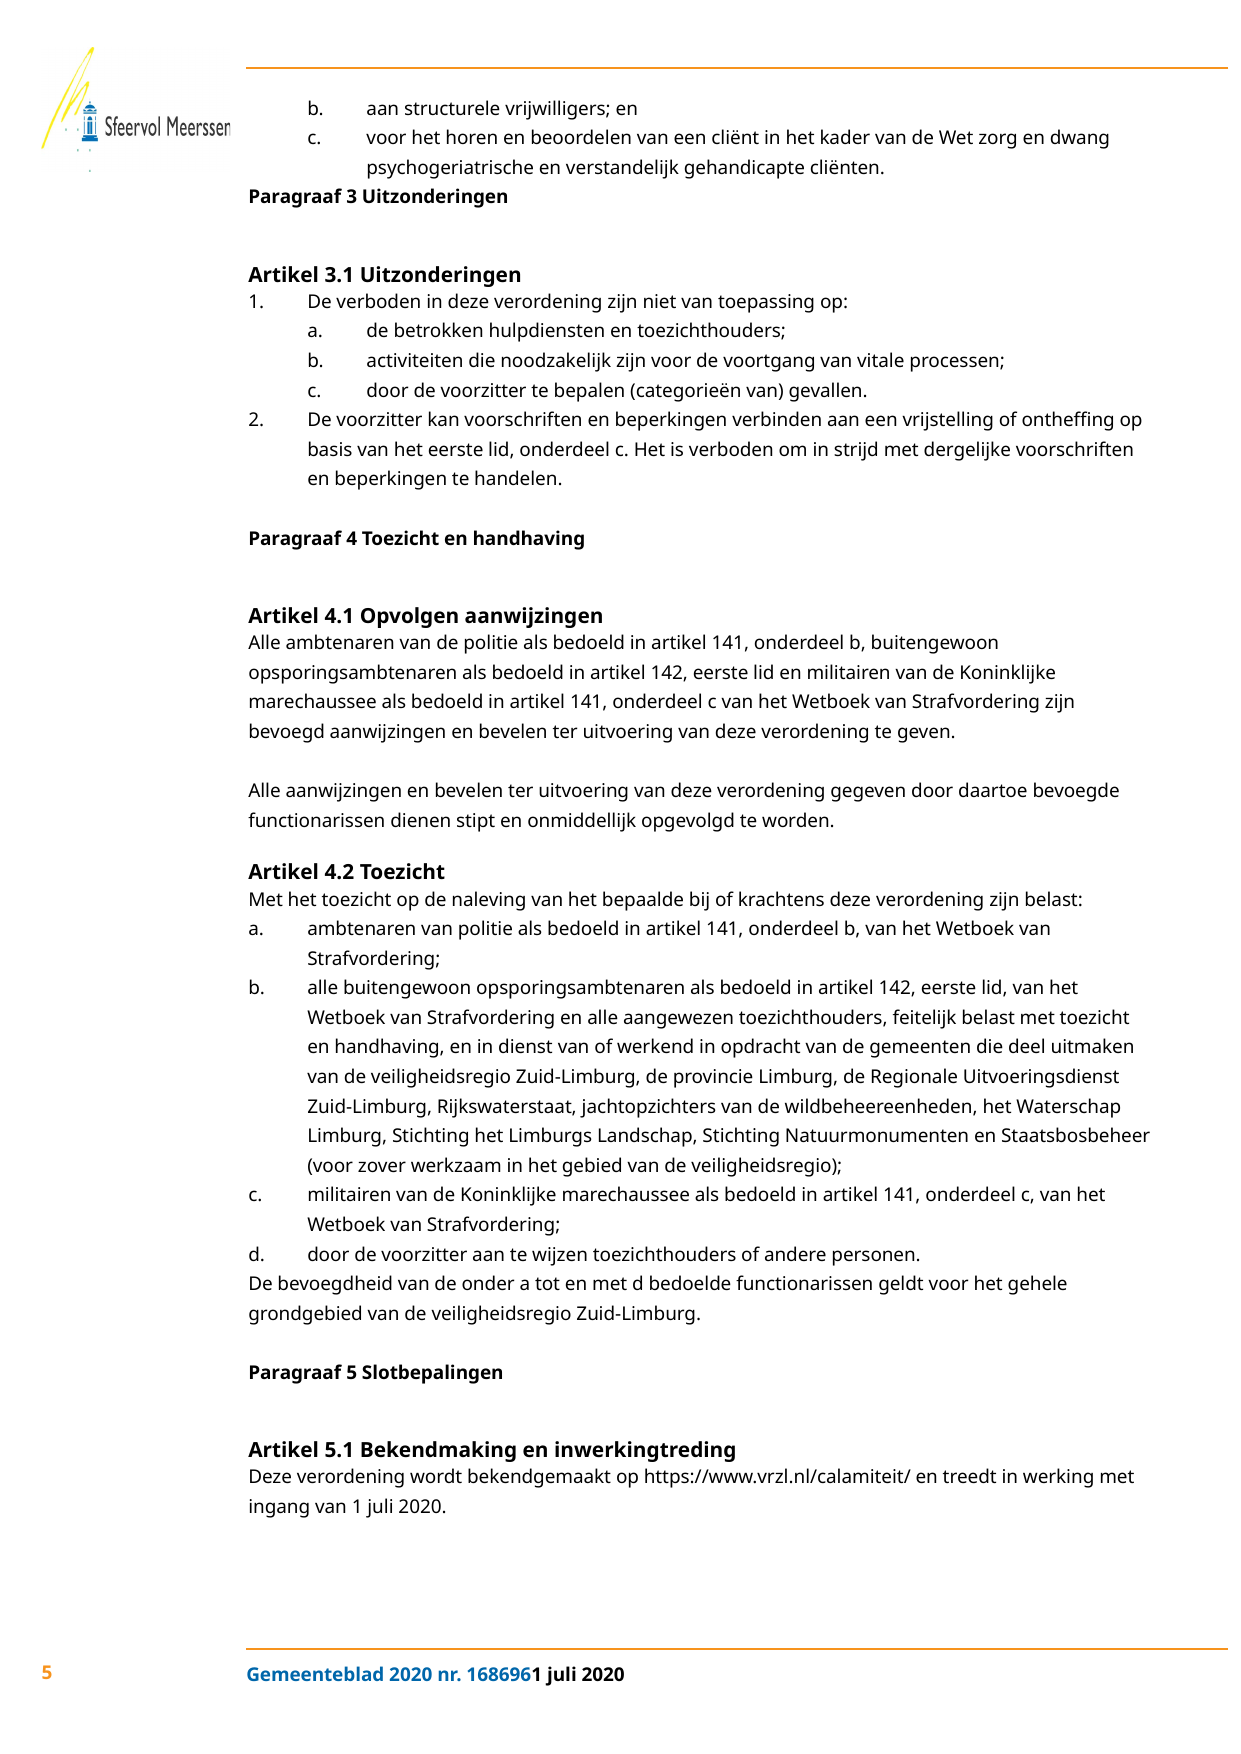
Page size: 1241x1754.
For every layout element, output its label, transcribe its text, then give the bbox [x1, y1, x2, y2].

list activiteiten die noodzakelijk zijn voor de voortgang van vitale processen; [307, 347, 1152, 373]
picture [41, 47, 231, 172]
list militairen van de Koninklijke marechaussee als bedoeld in artikel 141, onderdeel c, van het Wetboek van Strafvordering; [248, 1182, 1152, 1237]
list de betrokken hulpdiensten en toezichthouders; [307, 318, 1152, 343]
text Artikel 5.1 Bekendmaking en inwerkingtreding [248, 1435, 1152, 1464]
text Paragraaf 4 Toezicht en handhaving [248, 525, 1152, 551]
text Paragraaf 3 Uitzonderingen [248, 183, 1152, 209]
list door de voorzitter te bepalen (categorieën van) gevallen. [307, 377, 1152, 403]
list ambtenaren van politie als bedoeld in artikel 141, onderdeel b, van het Wetboek van Strafvordering; [248, 915, 1152, 971]
text Alle aanwijzingen en bevelen ter uitvoering van deze verordening gegeven door daartoe bevoegde functionarissen dienen stipt en onmiddellijk opgevolgd te worden. [248, 777, 1152, 833]
text Artikel 3.1 Uitzonderingen [248, 260, 1152, 288]
list aan structurele vrijwilligers; en [307, 95, 1152, 121]
list voor het horen en beoordelen van een cliënt in het kader van de Wet zorg en dwang psychogeriatrische en verstandelijk gehandicapte cliënten. [307, 124, 1152, 180]
list De verboden in deze verordening zijn niet van toepassing op: [248, 288, 1152, 314]
text De bevoegdheid van de onder a tot en met d bedoelde functionarissen geldt voor het gehele grondgebied van de veiligheidsregio Zuid-Limburg. [248, 1270, 1152, 1326]
text Met het toezicht op de naleving van het bepaalde bij of krachtens deze verordening zijn belast: [248, 886, 1152, 911]
text Paragraaf 5 Slotbepalingen [248, 1359, 1152, 1385]
text Artikel 4.2 Toezicht [248, 857, 1152, 886]
text Deze verordening wordt bekendgemaakt op https://www.vrzl.nl/calamiteit/ en treedt in werking met ingang van 1 juli 2020. [248, 1464, 1152, 1519]
list De voorzitter kan voorschriften en beperkingen verbinden aan een vrijstelling of ontheffing op basis van het eerste lid, onderdeel c. Het is verboden om in strijd met dergelijke voorschriften en beperkingen te handelen. [248, 406, 1152, 491]
text Artikel 4.1 Opvolgen aanwijzingen [248, 601, 1152, 629]
list door de voorzitter aan te wijzen toezichthouders of andere personen. [248, 1241, 1152, 1266]
text Alle ambtenaren van de politie als bedoeld in artikel 141, onderdeel b, buitengewoon opsporingsambtenaren als bedoeld in artikel 142, eerste lid en militairen van de Koninklijke marechaussee als bedoeld in artikel 141, onderdeel c van het Wetboek van Strafvordering zijn bevoegd aanwijzingen en bevelen ter uitvoering van deze verordening te geven. [248, 629, 1152, 744]
list alle buitengewoon opsporingsambtenaren als bedoeld in artikel 142, eerste lid, van het Wetboek van Strafvordering en alle aangewezen toezichthouders, feitelijk belast met toezicht en handhaving, en in dienst van of werkend in opdracht van de gemeenten die deel uitmaken van de veiligheidsregio Zuid-Limburg, de provincie Limburg, de Regionale Uitvoeringsdienst Zuid-Limburg, Rijkswaterstaat, jachtopzichters van de wildbeheereenheden, het Waterschap Limburg, Stichting het Limburgs Landschap, Stichting Natuurmonumenten en Staatsbosbeheer (voor zover werkzaam in het gebied van de veiligheidsregio); [248, 974, 1152, 1178]
